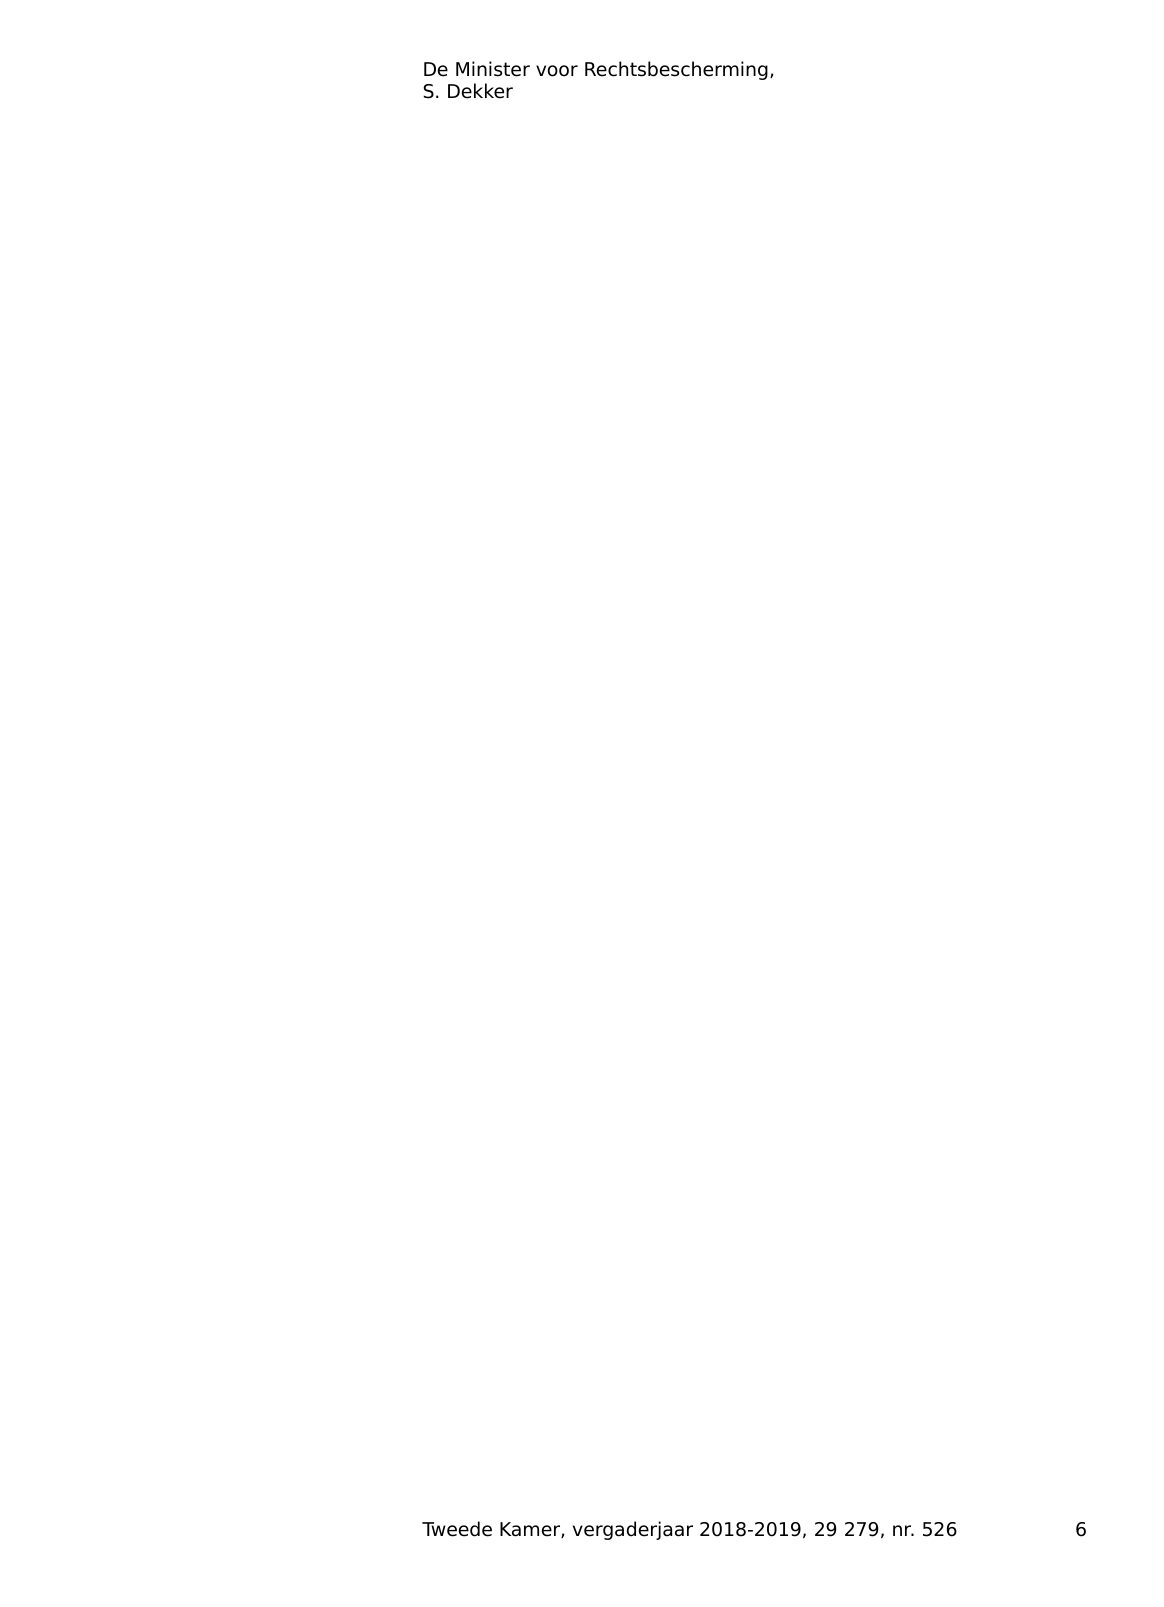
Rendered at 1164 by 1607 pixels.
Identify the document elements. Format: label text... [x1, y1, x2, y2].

text De Minister voor Rechtsbescherming, S. Dekker [422, 59, 1087, 103]
